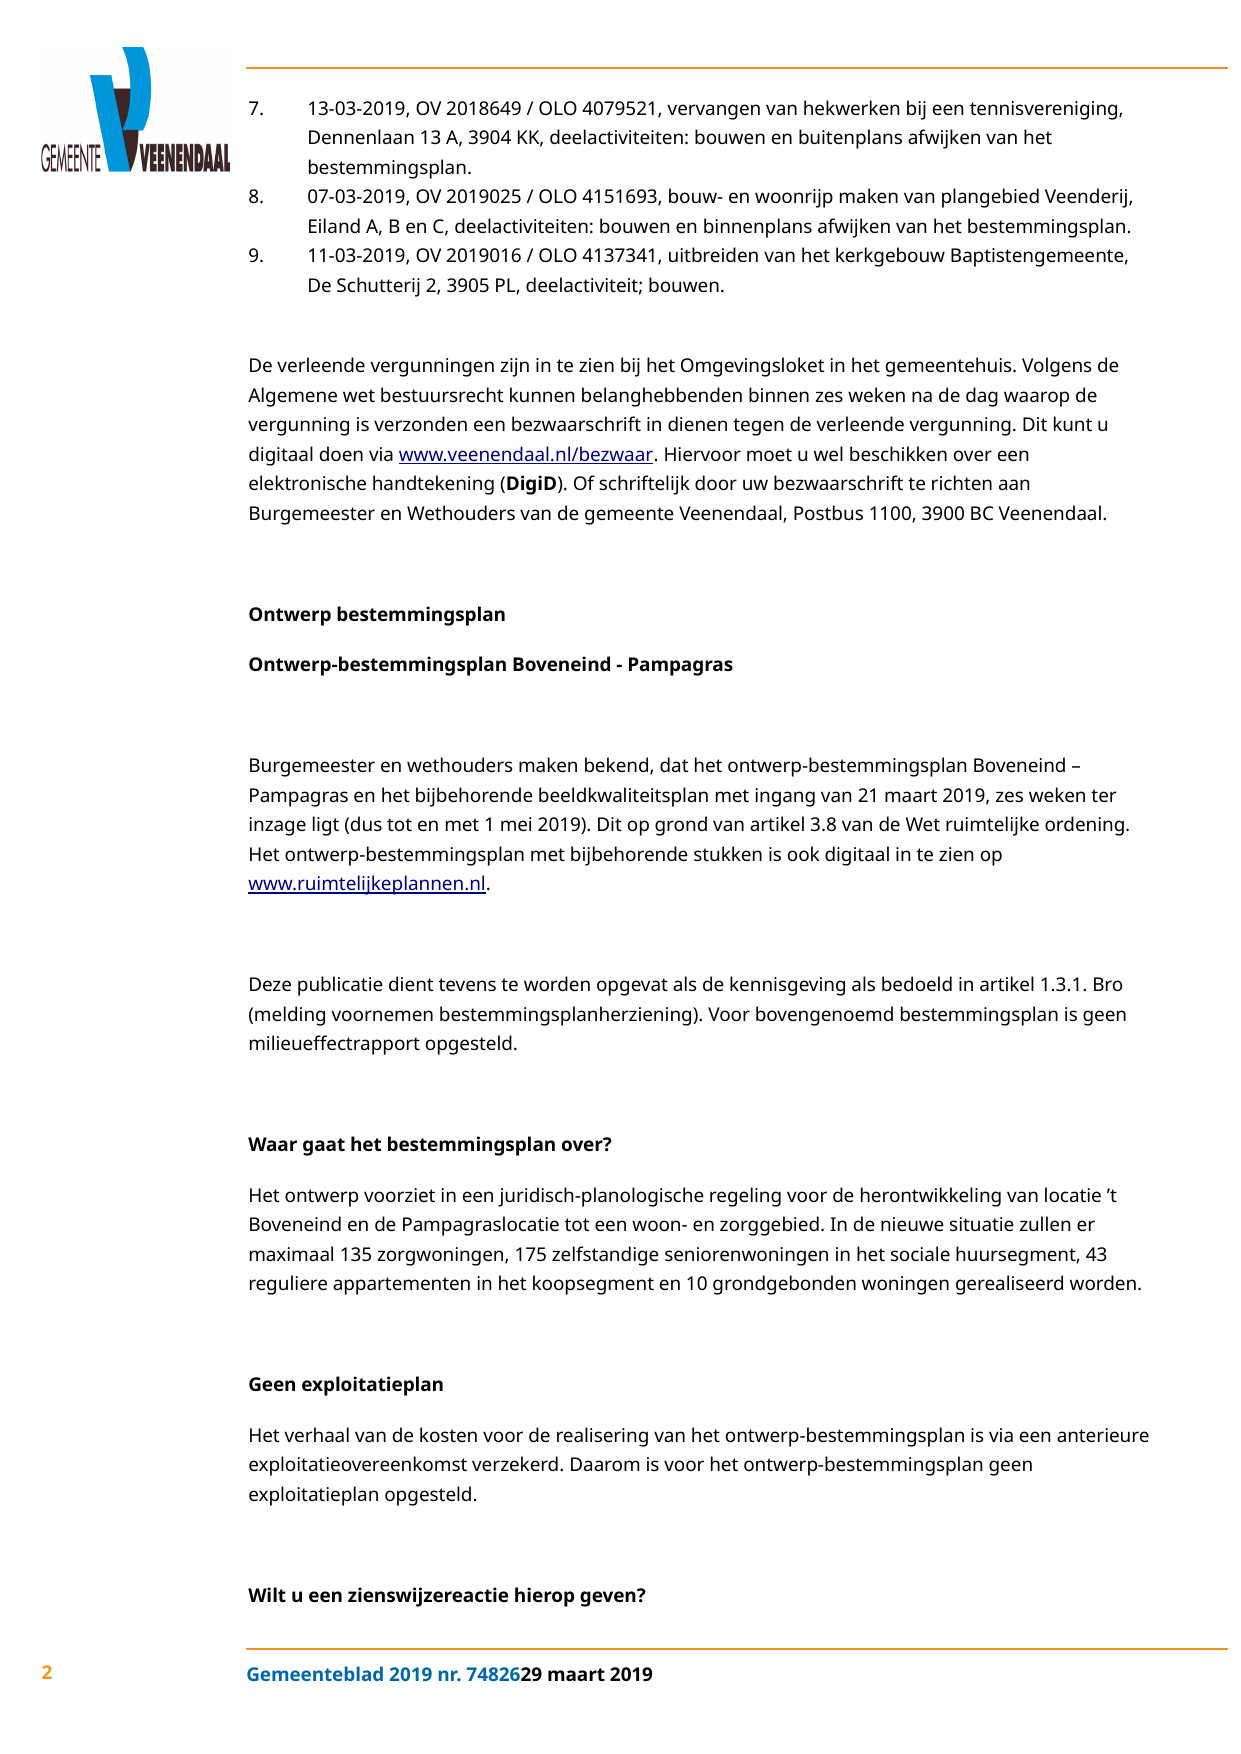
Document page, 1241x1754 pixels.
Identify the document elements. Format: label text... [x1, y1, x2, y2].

picture [123, 47, 231, 172]
text Burgemeester en wethouders maken bekend, dat het ontwerp-bestemmingsplan Boveneind – Pampagras en het bijbehorende beeldkwaliteitsplan met ingang van 21 maart 2019, zes weken ter inzage ligt (dus tot en met 1 mei 2019). Dit op grond van artikel 3.8 van de Wet ruimtelijke ordening. Het ontwerp-bestemmingsplan met bijbehorende stukken is ook digitaal in te zien op www.ruimtelijkeplannen.nl. [248, 752, 1152, 896]
list 11-03-2019, OV 2019016 / OLO 4137341, uitbreiden van het kerkgebouw Baptistengemeente, De Schutterij 2, 3905 PL, deelactiviteit; bouwen. [248, 243, 1152, 298]
text Het verhaal van de kosten voor de realisering van het ontwerp-bestemmingsplan is via een anterieure exploitatieovereenkomst verzekerd. Daarom is voor het ontwerp-bestemmingsplan geen exploitatieplan opgesteld. [248, 1422, 1152, 1507]
text Deze publicatie dient tevens te worden opgevat als de kennisgeving als bedoeld in artikel 1.3.1. Bro (melding voornemen bestemmingsplanherziening). Voor bovengenoemd bestemmingsplan is geen milieueffectrapport opgesteld. [248, 971, 1152, 1056]
text Ontwerp-bestemmingsplan Boveneind - Pampagras [248, 651, 1152, 677]
picture [41, 47, 130, 172]
text Het ontwerp voorziet in een juridisch-planologische regeling voor de herontwikkeling van locatie ’t Boveneind en de Pampagraslocatie tot een woon- en zorggebied. In de nieuwe situatie zullen er maximaal 135 zorgwoningen, 175 zelfstandige seniorenwoningen in het sociale huursegment, 43 reguliere appartementen in het koopsegment en 10 grondgebonden woningen gerealiseerd worden. [248, 1182, 1152, 1296]
list 07-03-2019, OV 2019025 / OLO 4151693, bouw- en woonrijp maken van plangebied Veenderij, Eiland A, B en C, deelactiviteiten: bouwen en binnenplans afwijken van het bestemmingsplan. [248, 183, 1152, 239]
list 13-03-2019, OV 2018649 / OLO 4079521, vervangen van hekwerken bij een tennisvereniging, Dennenlaan 13 A, 3904 KK, deelactiviteiten: bouwen en buitenplans afwijken van het bestemmingsplan. [248, 95, 1152, 180]
text De verleende vergunningen zijn in te zien bij het Omgevingsloket in het gemeentehuis. Volgens de Algemene wet bestuursrecht kunnen belanghebbenden binnen zes weken na de dag waarop de vergunning is verzonden een bezwaarschrift in dienen tegen de verleende vergunning. Dit kunt u digitaal doen via www.veenendaal.nl/bezwaar. Hiervoor moet u wel beschikken over een elektronische handtekening (DigiD). Of schriftelijk door uw bezwaarschrift te richten aan Burgemeester en Wethouders van de gemeente Veenendaal, Postbus 1100, 3900 BC Veenendaal. [248, 352, 1152, 526]
text Wilt u een zienswijzereactie hierop geven? [248, 1582, 1152, 1608]
text Waar gaat het bestemmingsplan over? [248, 1131, 1152, 1157]
text Geen exploitatieplan [248, 1371, 1152, 1397]
text Ontwerp bestemmingsplan [248, 601, 1152, 627]
